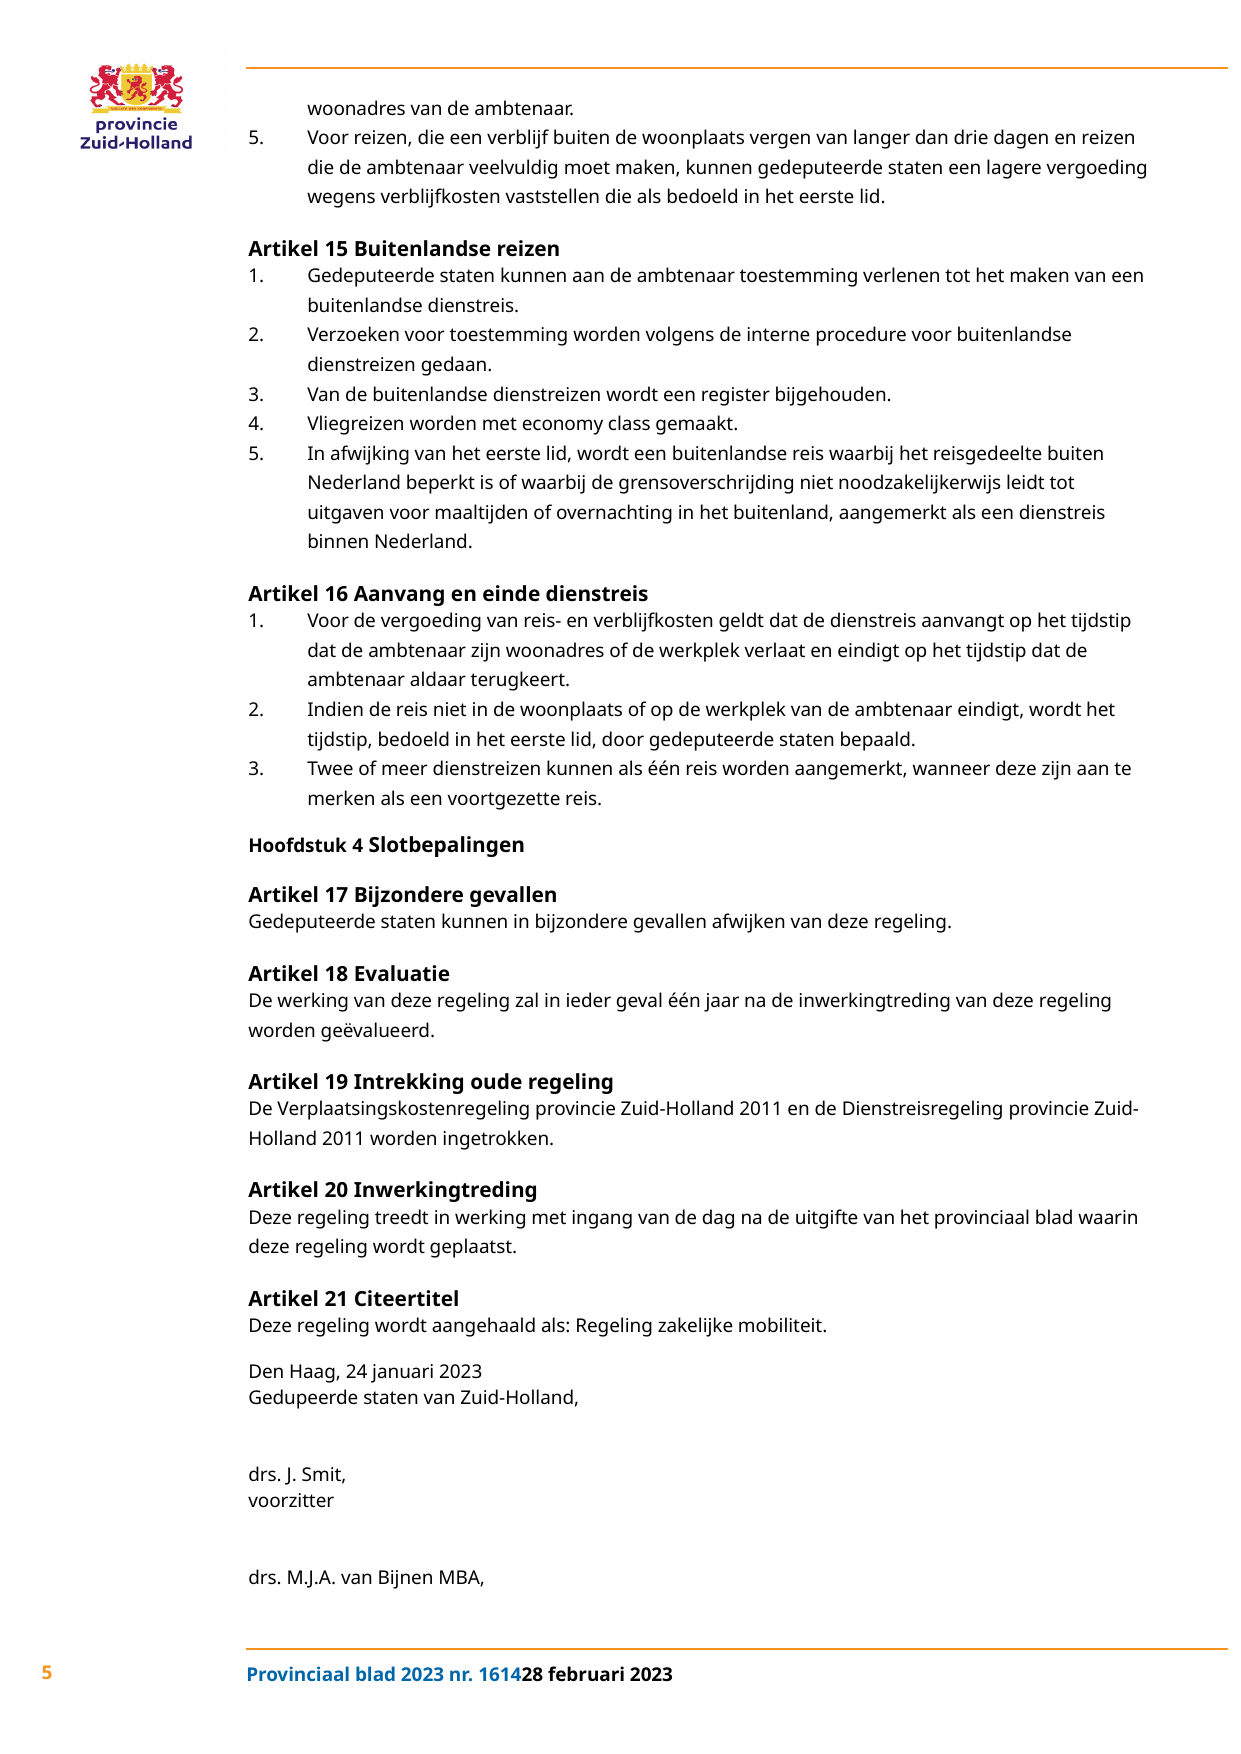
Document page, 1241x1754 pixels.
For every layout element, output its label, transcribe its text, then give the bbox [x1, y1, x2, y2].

text voorzitter [248, 1487, 1152, 1512]
list Voor reizen, die een verblijf buiten de woonplaats vergen van langer dan drie dagen en reizen die de ambtenaar veelvuldig moet maken, kunnen gedeputeerde staten een lagere vergoeding wegens verblijfkosten vaststellen die als bedoeld in het eerste lid. [248, 124, 1152, 209]
list Verzoeken voor toestemming worden volgens de interne procedure voor buitenlandse dienstreizen gedaan. [248, 322, 1152, 377]
list Van de buitenlandse dienstreizen wordt een register bijgehouden. [248, 381, 1152, 406]
text drs. M.J.A. van Bijnen MBA, [248, 1564, 1152, 1590]
list woonadres van de ambtenaar. [248, 95, 1152, 121]
text Artikel 18 Evaluatie [248, 959, 1152, 987]
list Indien de reis niet in de woonplaats of op de werkplek van de ambtenaar eindigt, wordt het tijdstip, bedoeld in het eerste lid, door gedeputeerde staten bepaald. [248, 696, 1152, 752]
text Den Haag, 24 januari 2023 [248, 1358, 1152, 1384]
list Vliegreizen worden met economy class gemaakt. [248, 410, 1152, 436]
text drs. J. Smit, [248, 1461, 1152, 1487]
text Deze regeling treedt in werking met ingang van de dag na de uitgifte van het provinciaal blad waarin deze regeling wordt geplaatst. [248, 1204, 1152, 1259]
list Gedeputeerde staten kunnen aan de ambtenaar toestemming verlenen tot het maken van een buitenlandse dienstreis. [248, 262, 1152, 318]
text Artikel 20 Inwerkingtreding [248, 1176, 1152, 1204]
text De Verplaatsingskostenregeling provincie Zuid-Holland 2011 en de Dienstreisregeling provincie Zuid-Holland 2011 worden ingetrokken. [248, 1096, 1152, 1151]
list In afwijking van het eerste lid, wordt een buitenlandse reis waarbij het reisgedeelte buiten Nederland beperkt is of waarbij de grensoverschrijding niet noodzakelijkerwijs leidt tot uitgaven voor maaltijden of overnachting in het buitenland, aangemerkt als een dienstreis binnen Nederland. [248, 440, 1152, 554]
text Gedupeerde staten van Zuid-Holland, [248, 1384, 1152, 1409]
text Deze regeling wordt aangehaald als: Regeling zakelijke mobiliteit. [248, 1312, 1152, 1338]
text Artikel 19 Intrekking oude regeling [248, 1067, 1152, 1096]
text Artikel 16 Aanvang en einde dienstreis [248, 579, 1152, 607]
text Artikel 15 Buitenlandse reizen [248, 234, 1152, 262]
text Artikel 21 Citeertitel [248, 1284, 1152, 1312]
text Gedeputeerde staten kunnen in bijzondere gevallen afwijken van deze regeling. [248, 908, 1152, 934]
text Hoofdstuk 4 Slotbepalingen [248, 831, 1152, 859]
list Twee of meer dienstreizen kunnen als één reis worden aangemerkt, wanneer deze zijn aan te merken als een voortgezette reis. [248, 755, 1152, 811]
text De werking van deze regeling zal in ieder geval één jaar na de inwerkingtreding van deze regeling worden geëvalueerd. [248, 987, 1152, 1042]
list Voor de vergoeding van reis- en verblijfkosten geldt dat de dienstreis aanvangt op het tijdstip dat de ambtenaar zijn woonadres of de werkplek verlaat en eindigt op het tijdstip dat de ambtenaar aldaar terugkeert. [248, 607, 1152, 692]
text Artikel 17 Bijzondere gevallen [248, 880, 1152, 908]
picture [41, 47, 231, 172]
